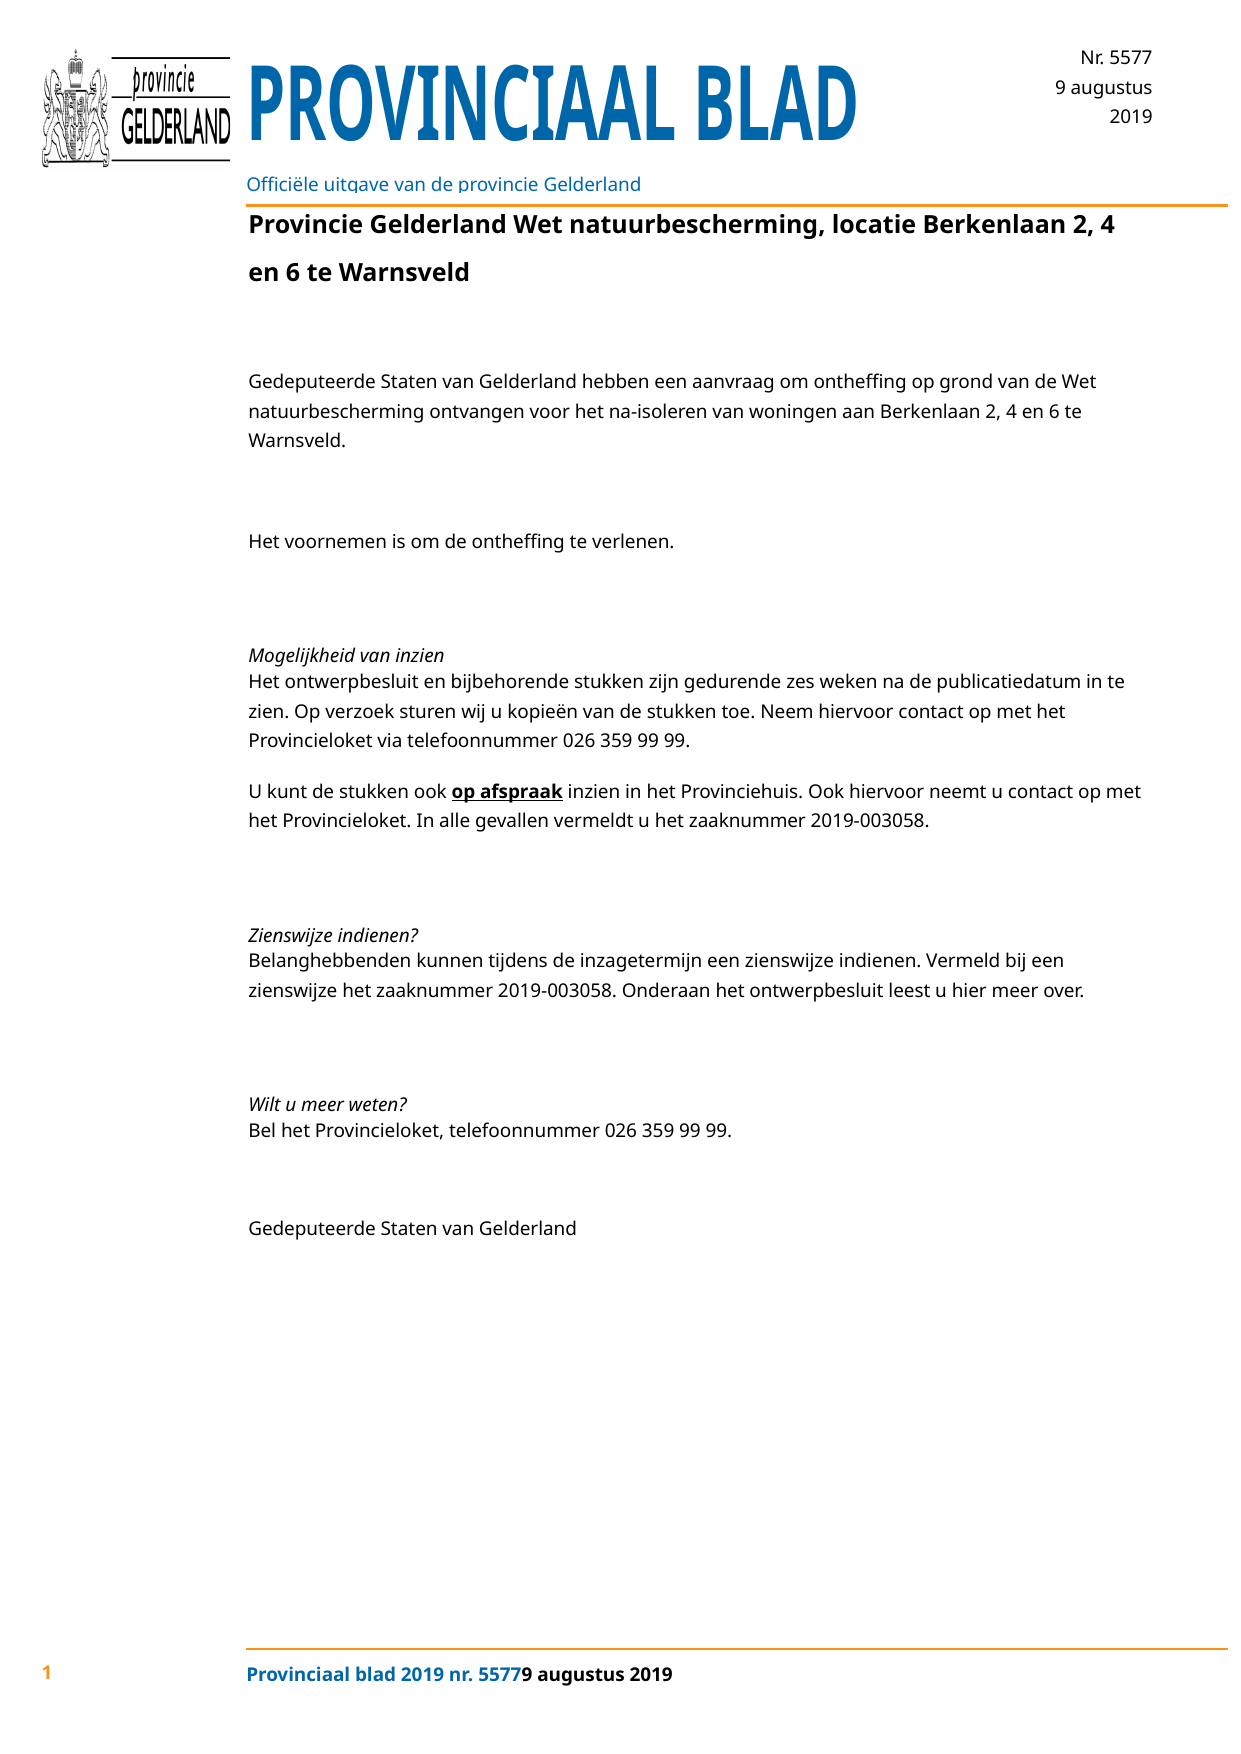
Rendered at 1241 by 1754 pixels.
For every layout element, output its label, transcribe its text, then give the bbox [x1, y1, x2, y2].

text Het voornemen is om de ontheffing te verlenen. [248, 528, 1152, 554]
text Zienswijze indienen? [248, 922, 1152, 948]
text Belanghebbenden kunnen tijdens de inzagetermijn een zienswijze indienen. Vermeld bij een zienswijze het zaaknummer 2019-003058. Onderaan het ontwerpbesluit leest u hier meer over. [248, 948, 1152, 1003]
text Provincie Gelderland Wet natuurbescherming, locatie Berkenlaan 2, 4 en 6 te Warnsveld [248, 207, 1152, 288]
text Bel het Provincieloket, telefoonnummer 026 359 99 99. [248, 1117, 1152, 1143]
text Mogelijkheid van inzien [248, 643, 1152, 668]
text Wilt u meer weten? [248, 1092, 1152, 1117]
text Gedeputeerde Staten van Gelderland hebben een aanvraag om ontheffing op grond van de Wet natuurbescherming ontvangen voor het na-isoleren van woningen aan Berkenlaan 2, 4 en 6 te Warnsveld. [248, 368, 1152, 453]
picture [41, 47, 231, 172]
text U kunt de stukken ook op afspraak inzien in het Provinciehuis. Ook hiervoor neemt u contact op met het Provincieloket. In alle gevallen vermeldt u het zaaknummer 2019-003058. [248, 778, 1152, 833]
text Het ontwerpbesluit en bijbehorende stukken zijn gedurende zes weken na de publicatiedatum in te zien. Op verzoek sturen wij u kopieën van de stukken toe. Neem hiervoor contact op met het Provincieloket via telefoonnummer 026 359 99 99. [248, 668, 1152, 753]
text Gedeputeerde Staten van Gelderland [248, 1216, 1152, 1241]
